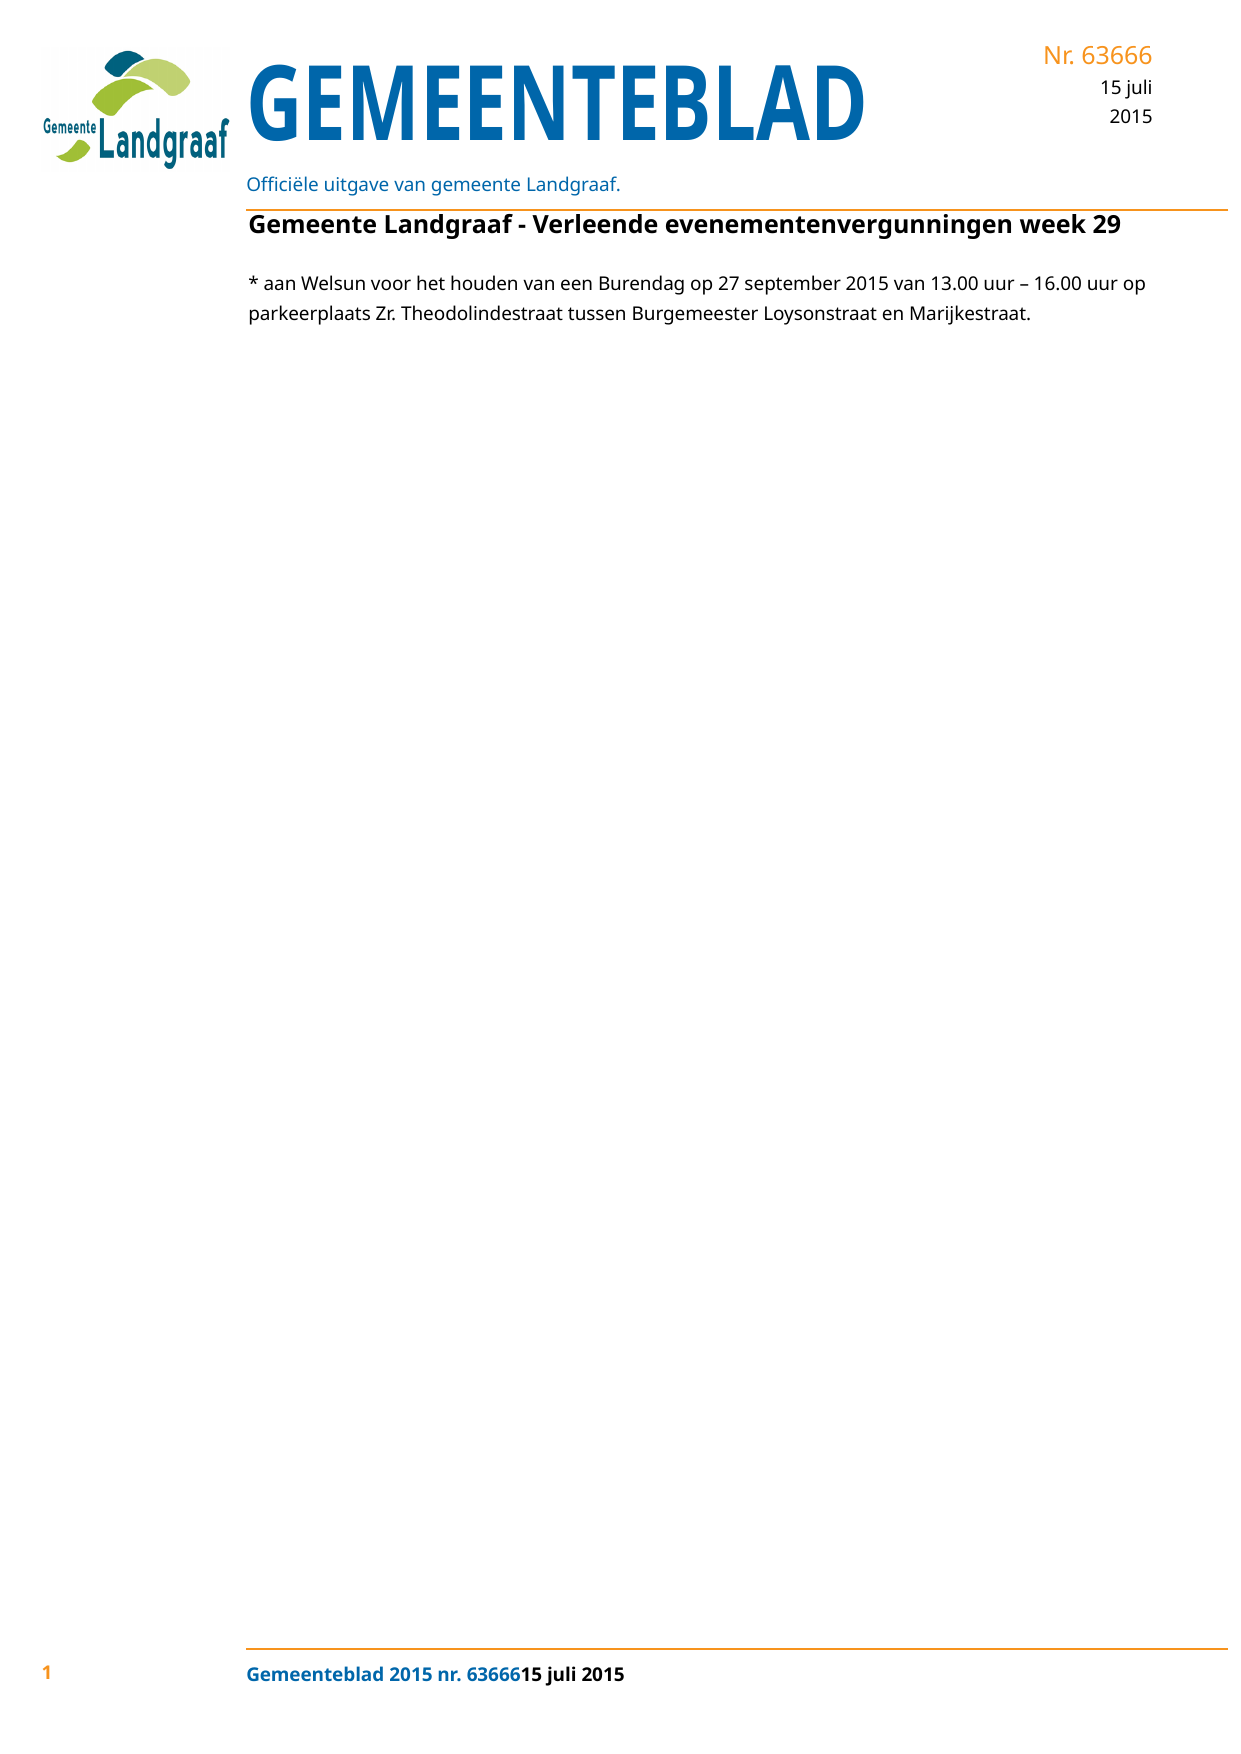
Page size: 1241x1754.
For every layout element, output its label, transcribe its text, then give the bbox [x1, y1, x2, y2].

text Gemeente Landgraaf - Verleende evenementenvergunningen week 29 [248, 211, 1152, 241]
text * aan Welsun voor het houden van een Burendag op 27 september 2015 van 13.00 uur – 16.00 uur op parkeerplaats Zr. Theodolindestraat tussen Burgemeester Loysonstraat en Marijkestraat. [248, 270, 1152, 326]
picture [41, 47, 231, 172]
